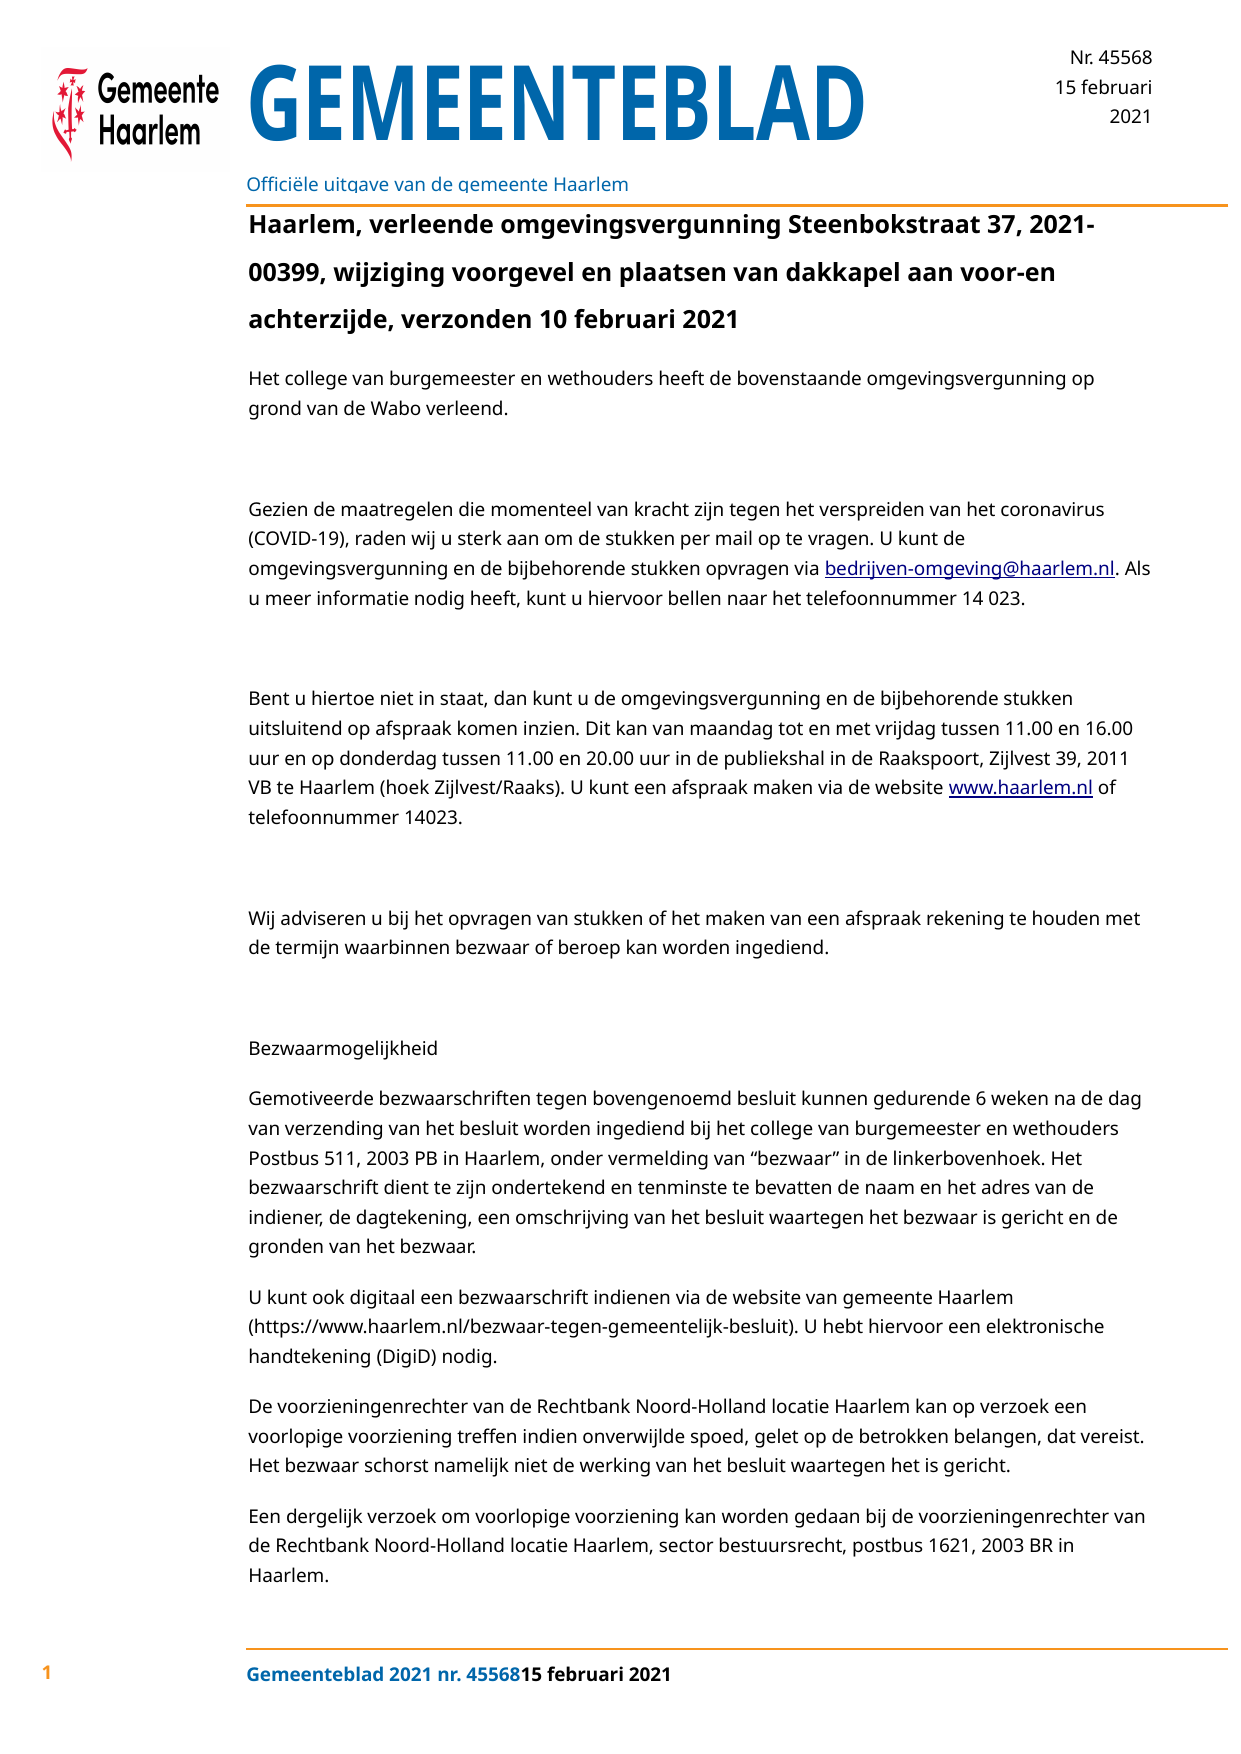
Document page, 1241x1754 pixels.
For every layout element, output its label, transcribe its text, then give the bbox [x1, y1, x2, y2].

text De voorzieningenrechter van de Rechtbank Noord-Holland locatie Haarlem kan op verzoek een voorlopige voorziening treffen indien onverwijlde spoed, gelet op de betrokken belangen, dat vereist. Het bezwaar schorst namelijk niet de werking van het besluit waartegen het is gericht. [248, 1393, 1152, 1478]
text Gemotiveerde bezwaarschriften tegen bovengenoemd besluit kunnen gedurende 6 weken na de dag van verzending van het besluit worden ingediend bij het college van burgemeester en wethouders Postbus 511, 2003 PB in Haarlem, onder vermelding van “bezwaar” in de linkerbovenhoek. Het bezwaarschrift dient te zijn ondertekend en tenminste te bevatten de naam en het adres van de indiener, de dagtekening, een omschrijving van het besluit waartegen het bezwaar is gericht en de gronden van het bezwaar. [248, 1086, 1152, 1259]
text Een dergelijk verzoek om voorlopige voorziening kan worden gedaan bij de voorzieningenrechter van de Rechtbank Noord-Holland locatie Haarlem, sector bestuursrecht, postbus 1621, 2003 BR in Haarlem. [248, 1503, 1152, 1588]
text Haarlem, verleende omgevingsvergunning Steenbokstraat 37, 2021-00399, wijziging voorgevel en plaatsen van dakkapel aan voor-en achterzijde, verzonden 10 februari 2021 [248, 207, 1152, 336]
text Wij adviseren u bij het opvragen van stukken of het maken van een afspraak rekening te houden met de termijn waarbinnen bezwaar of beroep kan worden ingediend. [248, 905, 1152, 960]
picture [41, 47, 231, 172]
text Het college van burgemeester en wethouders heeft de bovenstaande omgevingsvergunning op grond van de Wabo verleend. [248, 366, 1152, 421]
text Gezien de maatregelen die momenteel van kracht zijn tegen het verspreiden van het coronavirus (COVID-19), raden wij u sterk aan om de stukken per mail op te vragen. U kunt de omgevingsvergunning en de bijbehorende stukken opvragen via bedrijven-omgeving@haarlem.nl. Als u meer informatie nodig heeft, kunt u hiervoor bellen naar het telefoonnummer 14 023. [248, 496, 1152, 610]
text Bezwaarmogelijkheid [248, 1035, 1152, 1061]
text Bent u hiertoe niet in staat, dan kunt u de omgevingsvergunning en de bijbehorende stukken uitsluitend op afspraak komen inzien. Dit kan van maandag tot en met vrijdag tussen 11.00 en 16.00 uur en op donderdag tussen 11.00 en 20.00 uur in de publiekshal in de Raakspoort, Zijlvest 39, 2011 VB te Haarlem (hoek Zijlvest/Raaks). U kunt een afspraak maken via de website www.haarlem.nl of telefoonnummer 14023. [248, 686, 1152, 829]
text U kunt ook digitaal een bezwaarschrift indienen via de website van gemeente Haarlem (https://www.haarlem.nl/bezwaar-tegen-gemeentelijk-besluit). U hebt hiervoor een elektronische handtekening (DigiD) nodig. [248, 1284, 1152, 1369]
